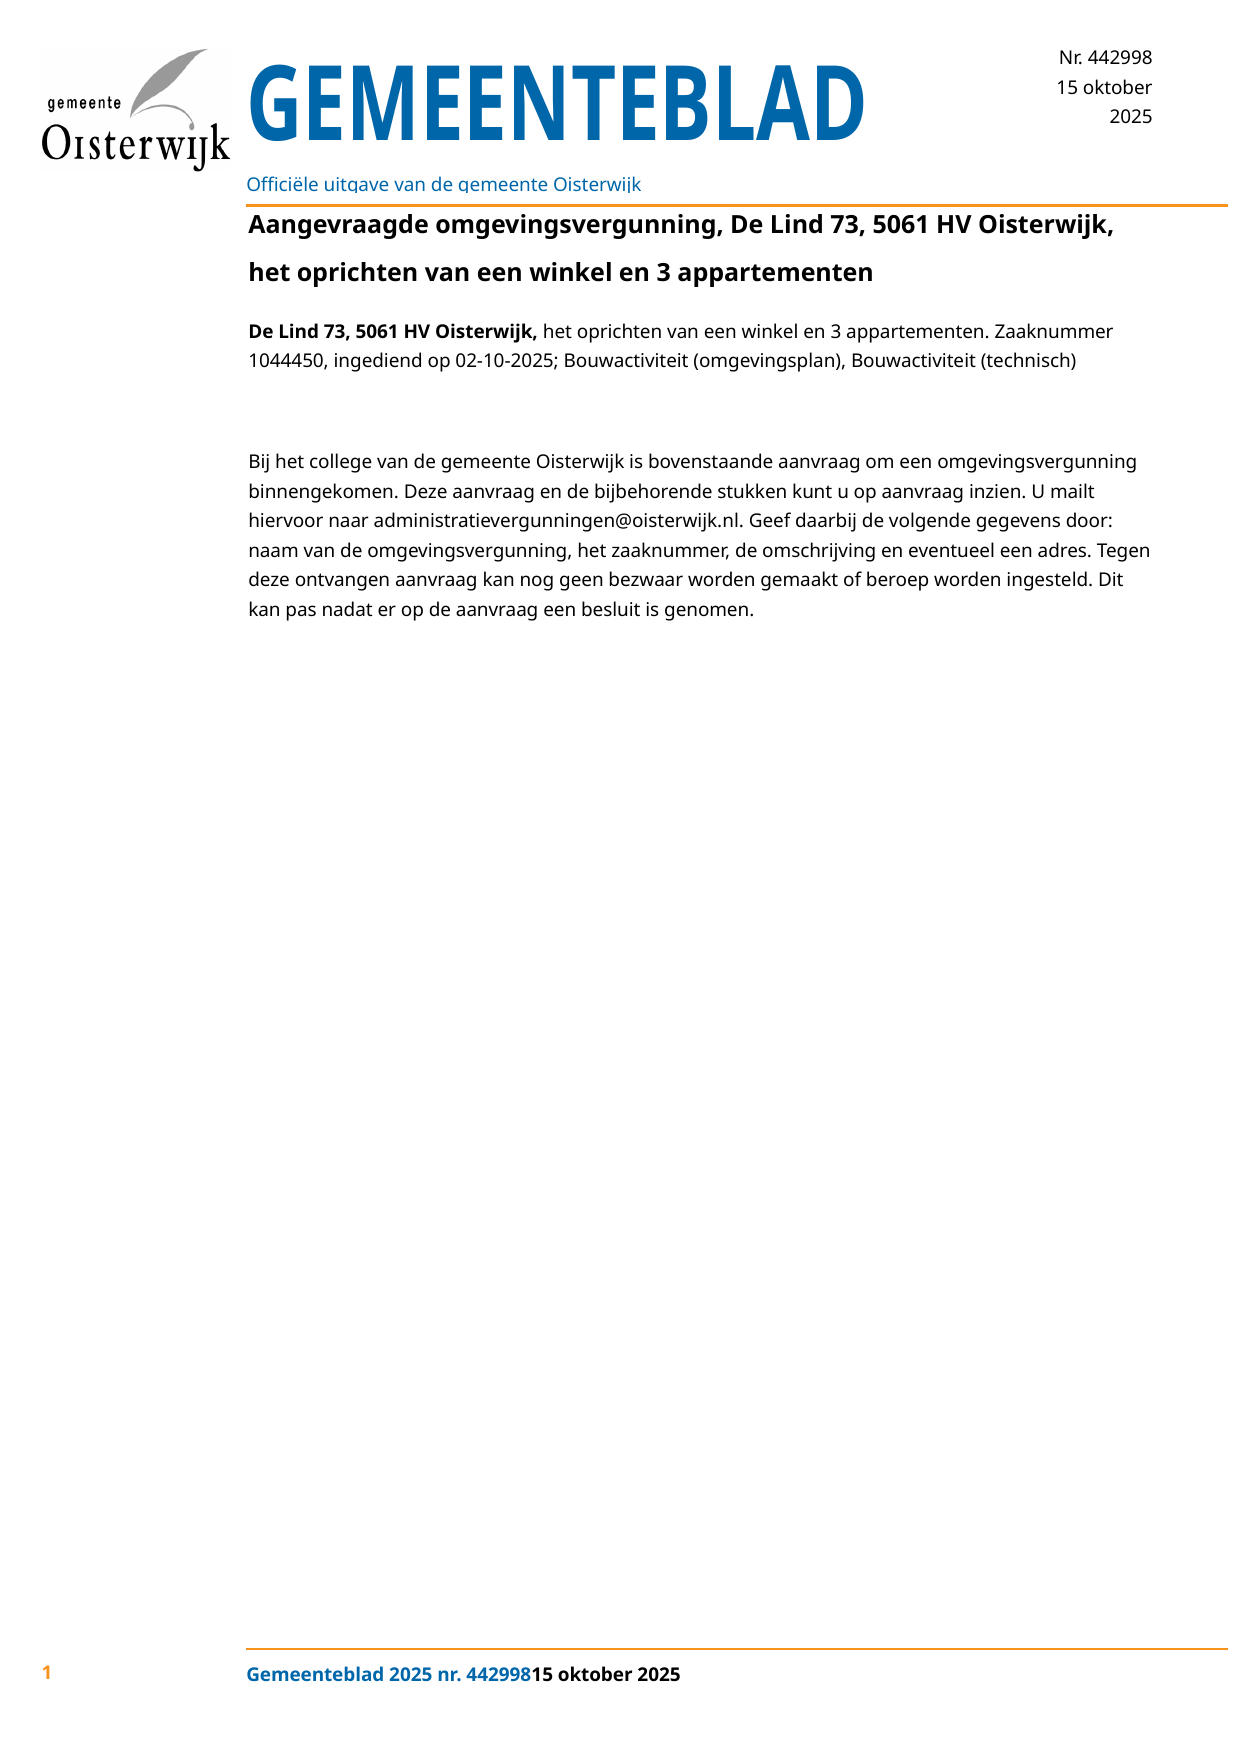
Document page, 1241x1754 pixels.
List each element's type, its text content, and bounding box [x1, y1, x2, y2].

text Bij het college van de gemeente Oisterwijk is bovenstaande aanvraag om een omgevingsvergunning binnengekomen. Deze aanvraag en de bijbehorende stukken kunt u op aanvraag inzien. U mailt hiervoor naar administratievergunningen@oisterwijk.nl. Geef daarbij de volgende gegevens door: naam van de omgevingsvergunning, het zaaknummer, de omschrijving en eventueel een adres. Tegen deze ontvangen aanvraag kan nog geen bezwaar worden gemaakt of beroep worden ingesteld. Dit kan pas nadat er op de aanvraag een besluit is genomen. [248, 448, 1152, 622]
text Aangevraagde omgevingsvergunning, De Lind 73, 5061 HV Oisterwijk, het oprichten van een winkel en 3 appartementen [248, 207, 1152, 288]
text De Lind 73, 5061 HV Oisterwijk, het oprichten van een winkel en 3 appartementen. Zaaknummer 1044450, ingediend op 02-10-2025; Bouwactiviteit (omgevingsplan), Bouwactiviteit (technisch) [248, 318, 1152, 373]
picture [41, 47, 231, 172]
